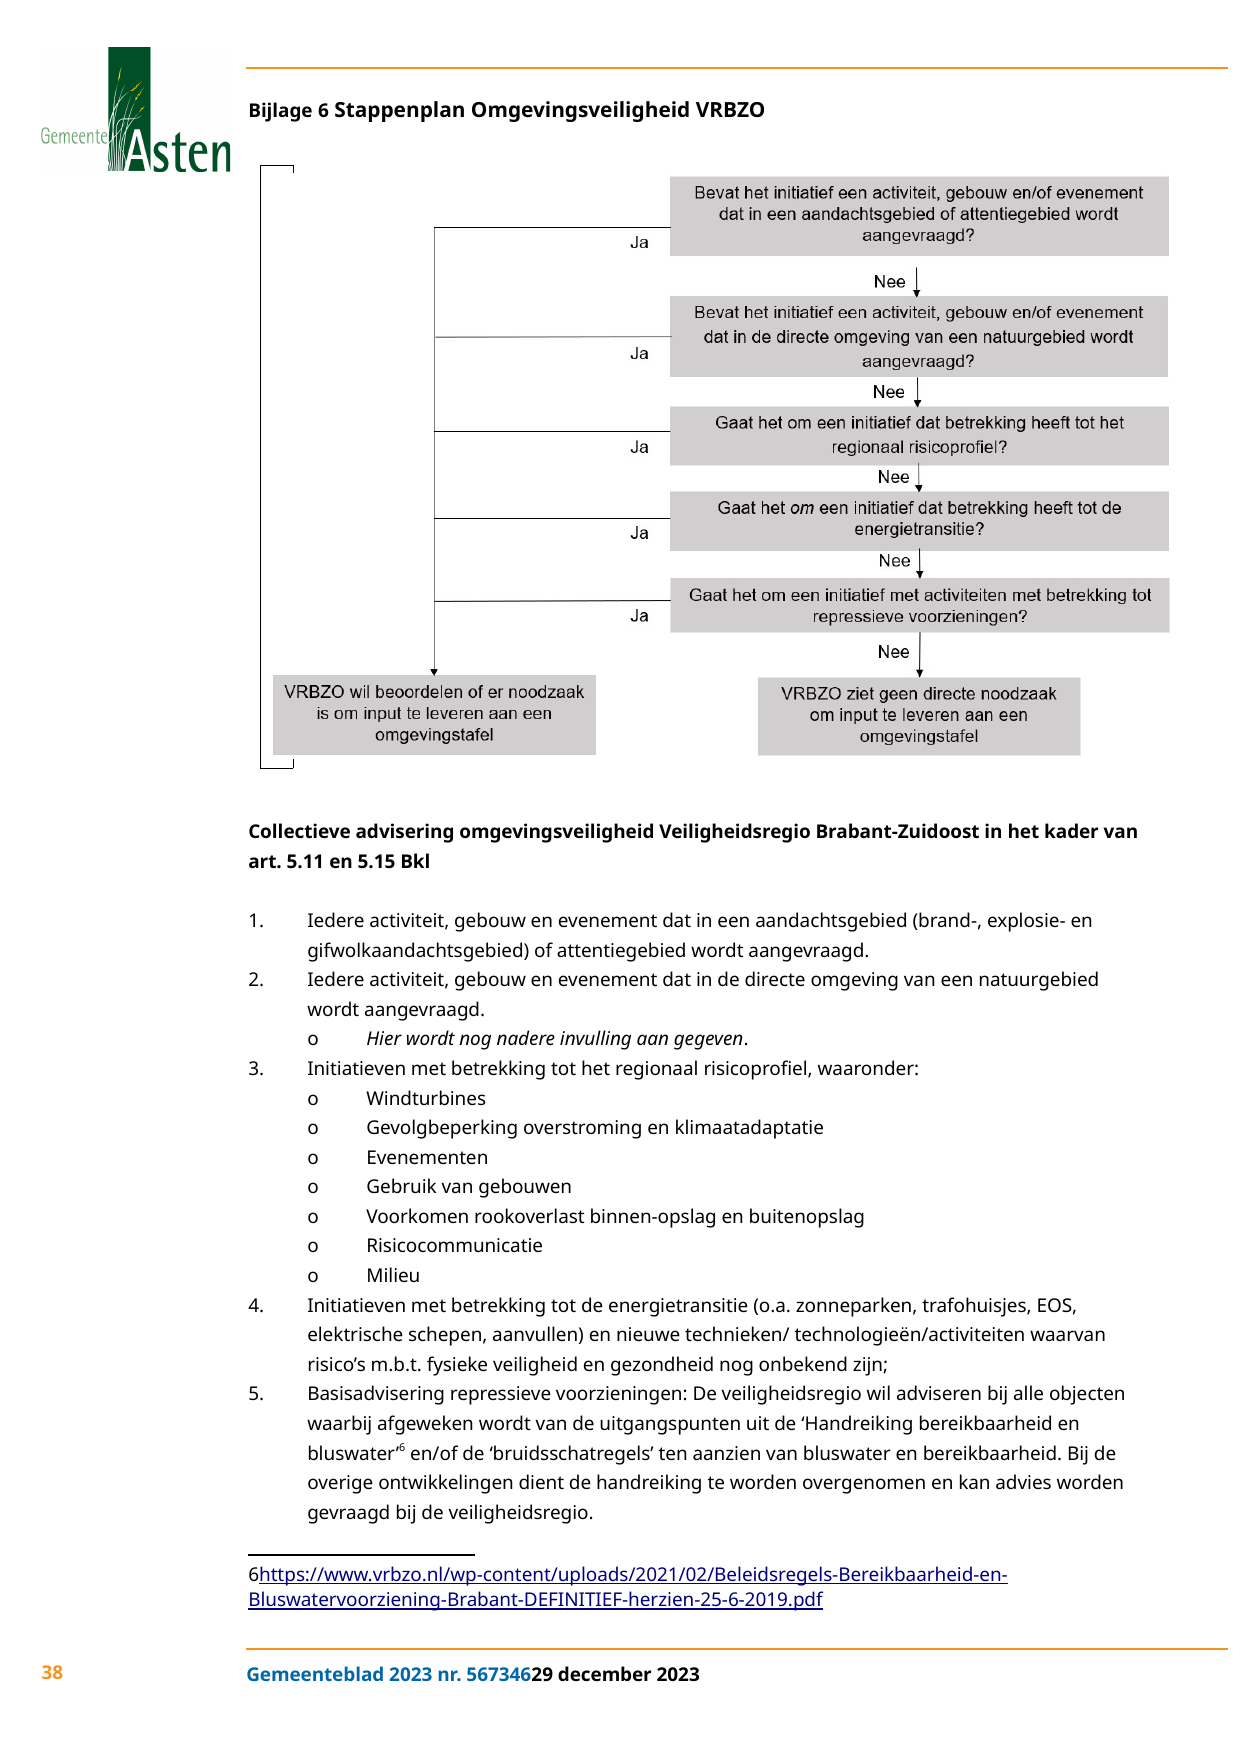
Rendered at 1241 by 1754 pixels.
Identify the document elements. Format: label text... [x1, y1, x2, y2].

list Evenementen [307, 1144, 1152, 1169]
list Windturbines [307, 1085, 1152, 1110]
list Iedere activiteit, gebouw en evenement dat in de directe omgeving van een natuurgebied wordt aangevraagd. [248, 966, 1152, 1022]
list Milieu [307, 1262, 1152, 1288]
picture [268, 173, 1173, 759]
list Voorkomen rookoverlast binnen-opslag en buitenopslag [307, 1203, 1152, 1229]
picture [41, 47, 231, 172]
list Gebruik van gebouwen [307, 1173, 1152, 1199]
text Bijlage 6 Stappenplan Omgevingsveiligheid VRBZO [248, 95, 1152, 123]
list Initiatieven met betrekking tot de energietransitie (o.a. zonneparken, trafohuisjes, EOS, elektrische schepen, aanvullen) en nieuwe technieken/ technologieën/activiteiten waarvan risico’s m.b.t. fysieke veiligheid en gezondheid nog onbekend zijn; [248, 1292, 1152, 1377]
list Initiatieven met betrekking tot het regionaal risicoprofiel, waaronder: [248, 1055, 1152, 1081]
text Collectieve advisering omgevingsveiligheid Veiligheidsregio Brabant-Zuidoost in het kader van art. 5.11 en 5.15 Bkl [248, 818, 1152, 874]
list Basisadvisering repressieve voorzieningen: De veiligheidsregio wil adviseren bij alle objecten waarbij afgeweken wordt van de uitgangspunten uit de ‘Handreiking bereikbaarheid en bluswater’ en/of de ‘bruidsschatregels’ ten aanzien van bluswater en bereikbaarheid. Bij de overige ontwikkelingen dient de handreiking te worden overgenomen en kan advies worden gevraagd bij de veiligheidsregio. [248, 1381, 1152, 1524]
list https://www.vrbzo.nl/wp-content/uploads/2021/02/Beleidsregels-Bereikbaarheid-en-Bluswatervoorziening-Brabant-DEFINITIEF-herzien-25-6-2019.pdf [248, 1561, 1152, 1612]
list Risicocommunicatie [307, 1233, 1152, 1258]
list Gevolgbeperking overstroming en klimaatadaptatie [307, 1114, 1152, 1140]
list Hier wordt nog nadere invulling aan gegeven. [307, 1026, 1152, 1051]
list Iedere activiteit, gebouw en evenement dat in een aandachtsgebied (brand-, explosie- en gifwolkaandachtsgebied) of attentiegebied wordt aangevraagd. [248, 907, 1152, 962]
